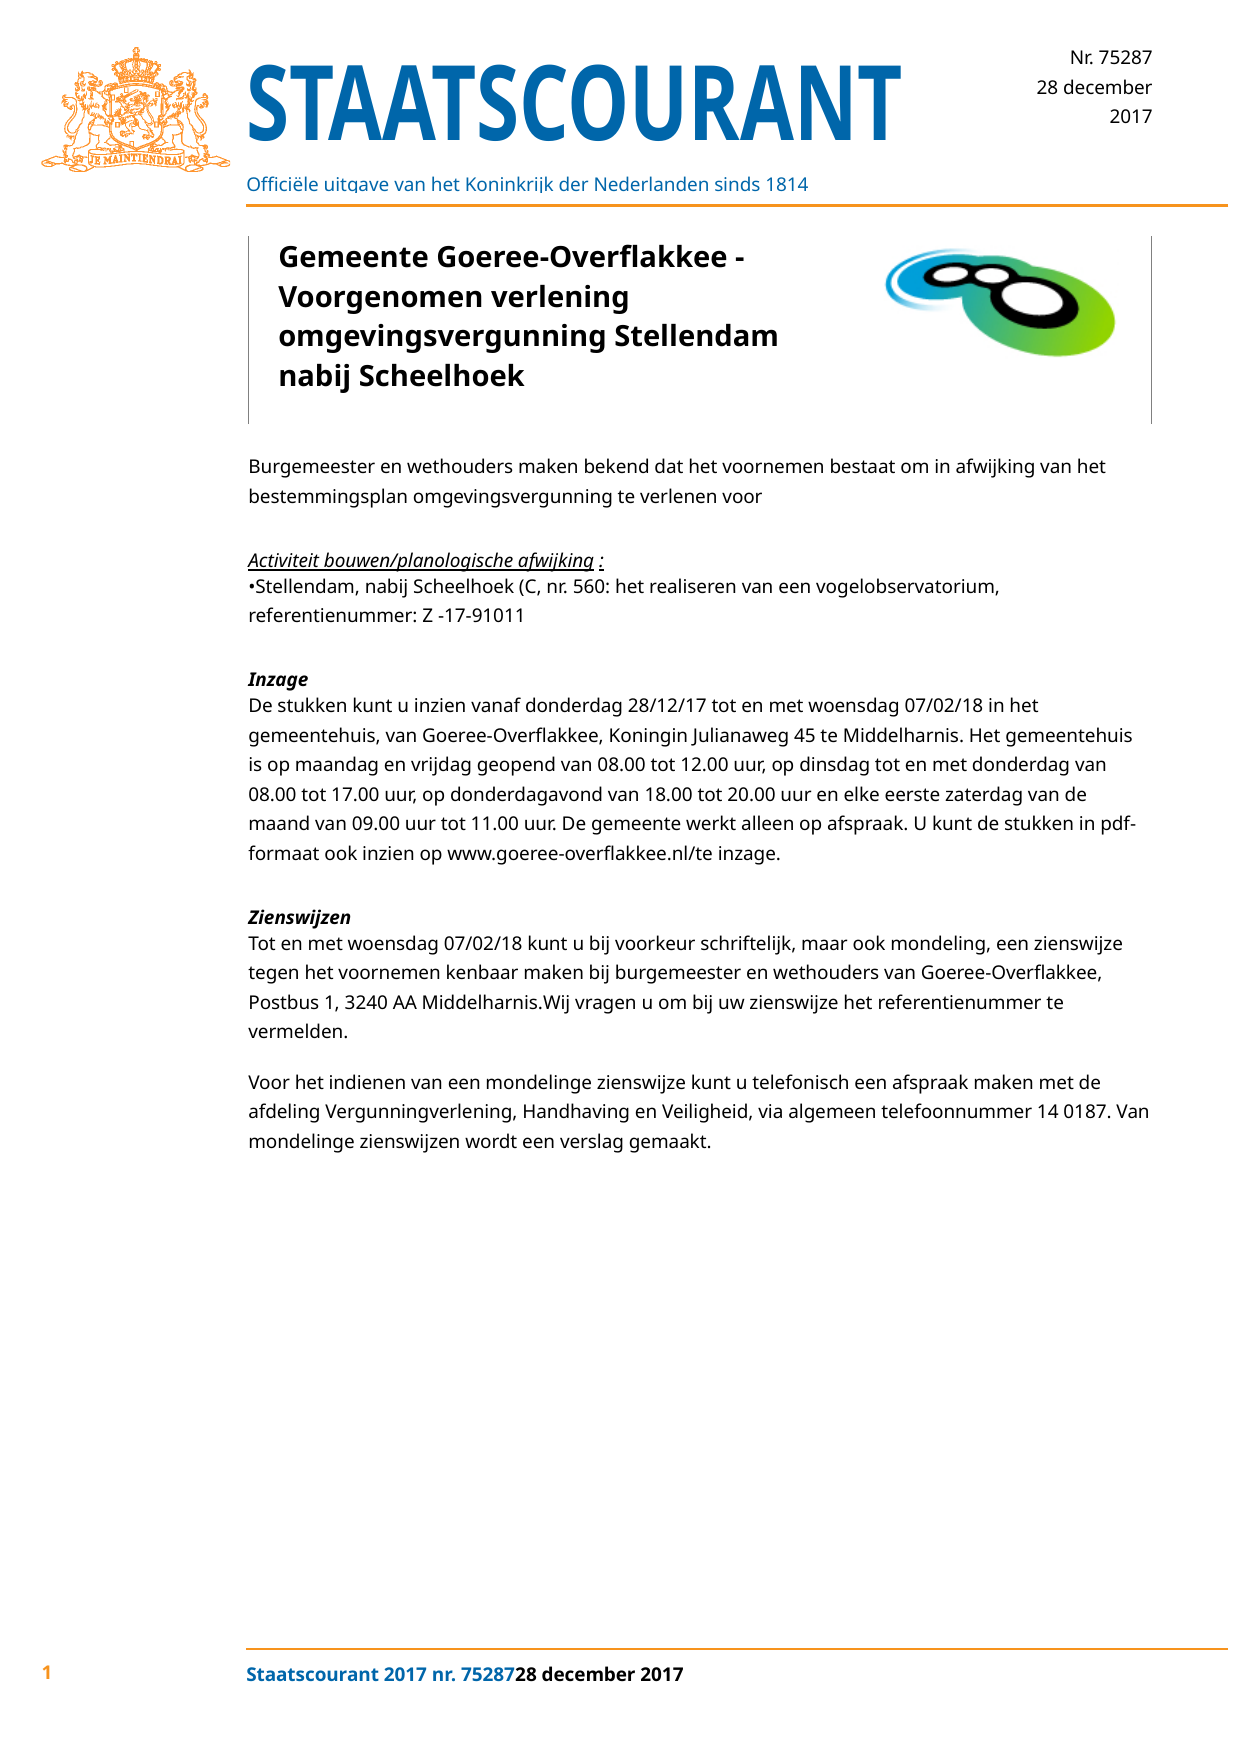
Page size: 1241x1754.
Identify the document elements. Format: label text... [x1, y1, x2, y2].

text •Stellendam, nabij Scheelhoek (C, nr. 560: het realiseren van een vogelobservatorium, referentienummer: Z -17-91011 [248, 573, 1152, 628]
table_header Gemeente Goeree-Overflakkee - Voorgenomen verlening omgevingsvergunning Stellendam nabij Scheelhoek [249, 236, 850, 424]
picture [882, 236, 1119, 367]
text Inzage [248, 666, 1152, 692]
text Zienswijzen [248, 904, 1152, 930]
text Burgemeester en wethouders maken bekend dat het voornemen bestaat om in afwijking van het bestemmingsplan omgevingsvergunning te verlenen voor [248, 454, 1152, 509]
picture [41, 47, 231, 172]
text De stukken kunt u inzien vanaf donderdag 28/12/17 tot en met woensdag 07/02/18 in het gemeentehuis, van Goeree-Overflakkee, Koningin Julianaweg 45 te Middelharnis. Het gemeentehuis is op maandag en vrijdag geopend van 08.00 tot 12.00 uur, op dinsdag tot en met donderdag van 08.00 tot 17.00 uur, op donderdagavond van 18.00 tot 20.00 uur en elke eerste zaterdag van de maand van 09.00 uur tot 11.00 uur. De gemeente werkt alleen op afspraak. U kunt de stukken in pdf-formaat ook inzien op www.goeree-overflakkee.nl/te inzage. [248, 692, 1152, 866]
table_header [850, 236, 1151, 424]
text Activiteit bouwen/planologische afwijking : [248, 547, 1152, 573]
text Tot en met woensdag 07/02/18 kunt u bij voorkeur schriftelijk, maar ook mondeling, een zienswijze tegen het voornemen kenbaar maken bij burgemeester en wethouders van Goeree-Overflakkee, Postbus 1, 3240 AA Middelharnis.Wij vragen u om bij uw zienswijze het referentienummer te vermelden. [248, 930, 1152, 1044]
text Voor het indienen van een mondelinge zienswijze kunt u telefonisch een afspraak maken met de afdeling Vergunningverlening, Handhaving en Veiligheid, via algemeen telefoonnummer 14 0187. Van mondelinge zienswijzen wordt een verslag gemaakt. [248, 1069, 1152, 1154]
